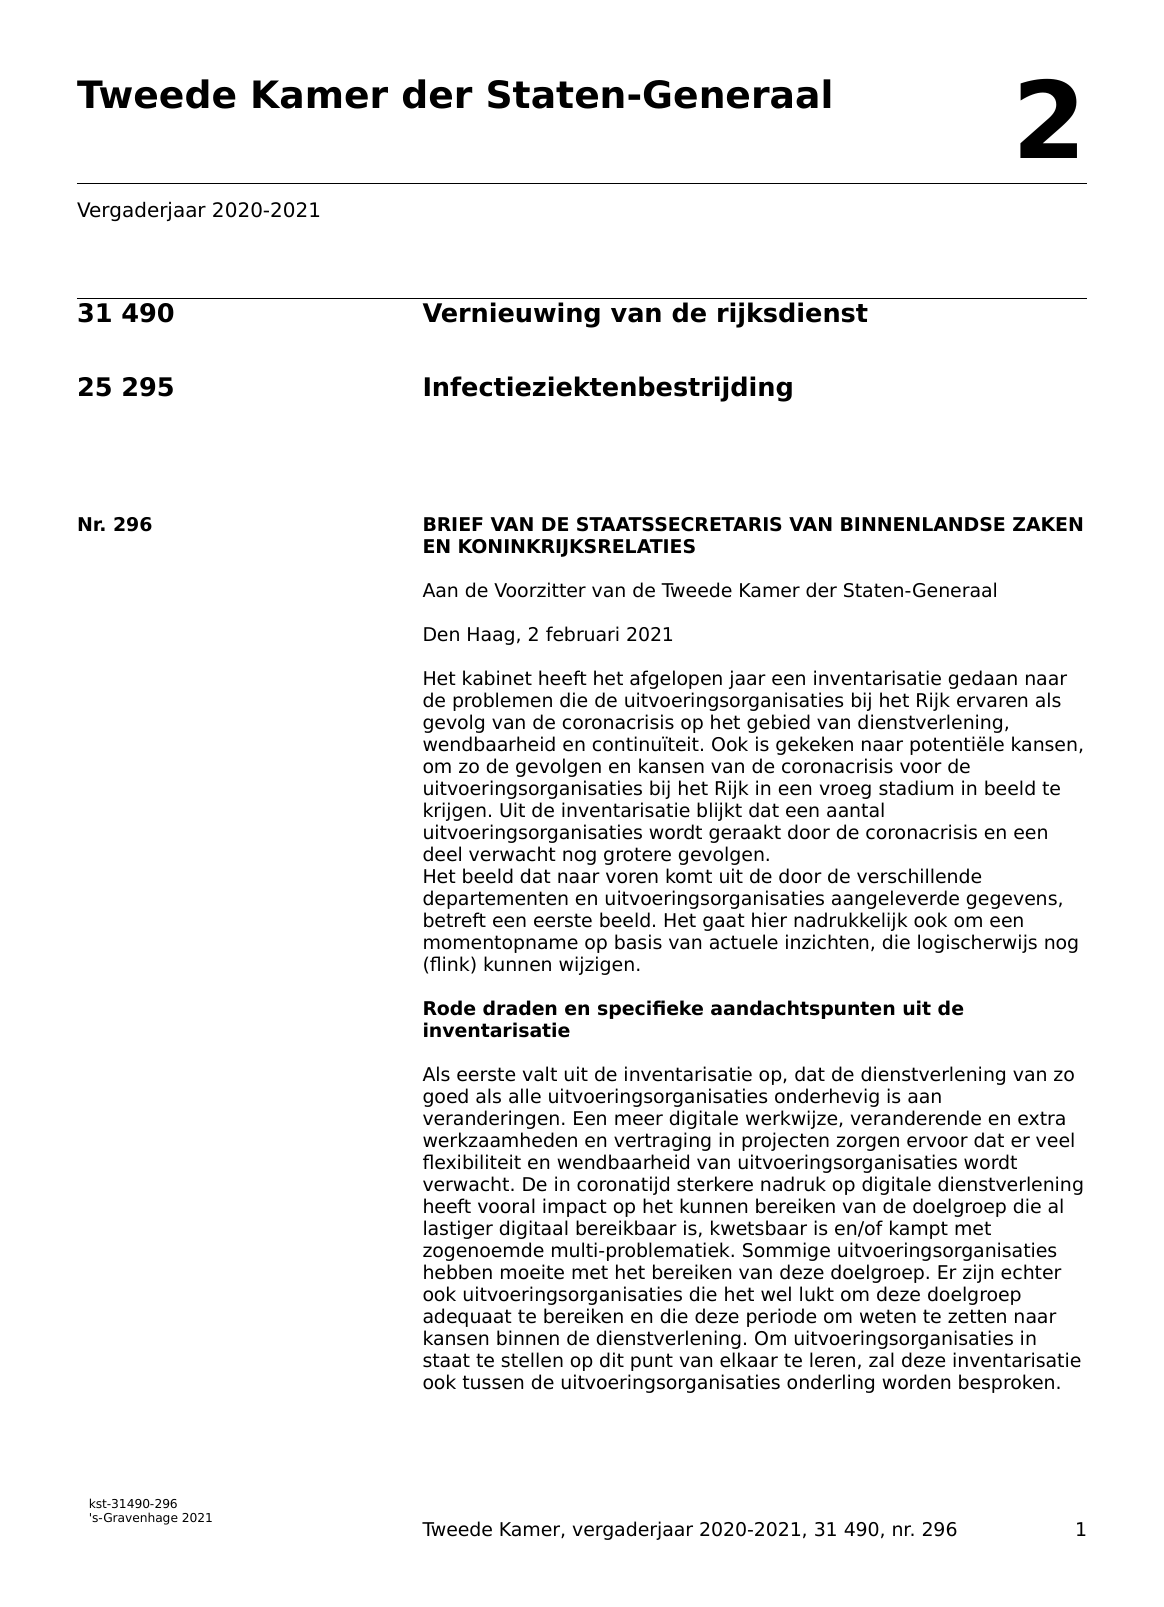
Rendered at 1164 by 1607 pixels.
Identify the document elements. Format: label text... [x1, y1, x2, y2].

subtitle 31 490 Vernieuwing van de rijksdienst [77, 299, 1087, 329]
table_header Tweede Kamer der Staten-Generaal [77, 59, 886, 183]
text Het kabinet heeft het afgelopen jaar een inventarisatie gedaan naar de problemen die de uitvoeringsorganisaties bij het Rijk ervaren als gevolg van de coronacrisis op het gebied van dienstverlening, wendbaarheid en continuïteit. Ook is gekeken naar potentiële kansen, om zo de gevolgen en kansen van de coronacrisis voor de uitvoeringsorganisaties bij het Rijk in een vroeg stadium in beeld te krijgen. Uit de inventarisatie blijkt dat een aantal uitvoeringsorganisaties wordt geraakt door de coronacrisis en een deel verwacht nog grotere gevolgen. [422, 668, 1087, 866]
text Het beeld dat naar voren komt uit de door de verschillende departementen en uitvoeringsorganisaties aangeleverde gegevens, betreft een eerste beeld. Het gaat hier nadrukkelijk ook om een momentopname op basis van actuele inzichten, die logischerwijs nog (flink) kunnen wijzigen. [422, 866, 1087, 976]
text kst-31490-296 [88, 1497, 323, 1511]
table_cell Vergaderjaar 2020-2021 [77, 184, 1087, 298]
text Den Haag, 2 februari 2021 [422, 624, 1087, 646]
text Aan de Voorzitter van de Tweede Kamer der Staten-Generaal [422, 580, 1087, 602]
subtitle Nr. 296 BRIEF VAN DE STAATSSECRETARIS VAN BINNENLANDSE ZAKEN EN KONINKRIJKSRELATIES [77, 514, 1087, 558]
subtitle 25 295 Infectieziektenbestrijding [77, 373, 1087, 403]
table_header 2 [886, 59, 1087, 183]
subtitle Rode draden en specifieke aandachtspunten uit de inventarisatie [422, 998, 1087, 1042]
text Als eerste valt uit de inventarisatie op, dat de dienstverlening van zo goed als alle uitvoeringsorganisaties onderhevig is aan veranderingen. Een meer digitale werkwijze, veranderende en extra werkzaamheden en vertraging in projecten zorgen ervoor dat er veel flexibiliteit en wendbaarheid van uitvoeringsorganisaties wordt verwacht. De in coronatijd sterkere nadruk op digitale dienstverlening heeft vooral impact op het kunnen bereiken van de doelgroep die al lastiger digitaal bereikbaar is, kwetsbaar is en/of kampt met zogenoemde multi-problematiek. Sommige uitvoeringsorganisaties hebben moeite met het bereiken van deze doelgroep. Er zijn echter ook uitvoeringsorganisaties die het wel lukt om deze doelgroep adequaat te bereiken en die deze periode om weten te zetten naar kansen binnen de dienstverlening. Om uitvoeringsorganisaties in staat te stellen op dit punt van elkaar te leren, zal deze inventarisatie ook tussen de uitvoeringsorganisaties onderling worden besproken. [422, 1064, 1087, 1394]
text 's-Gravenhage 2021 [88, 1511, 323, 1525]
